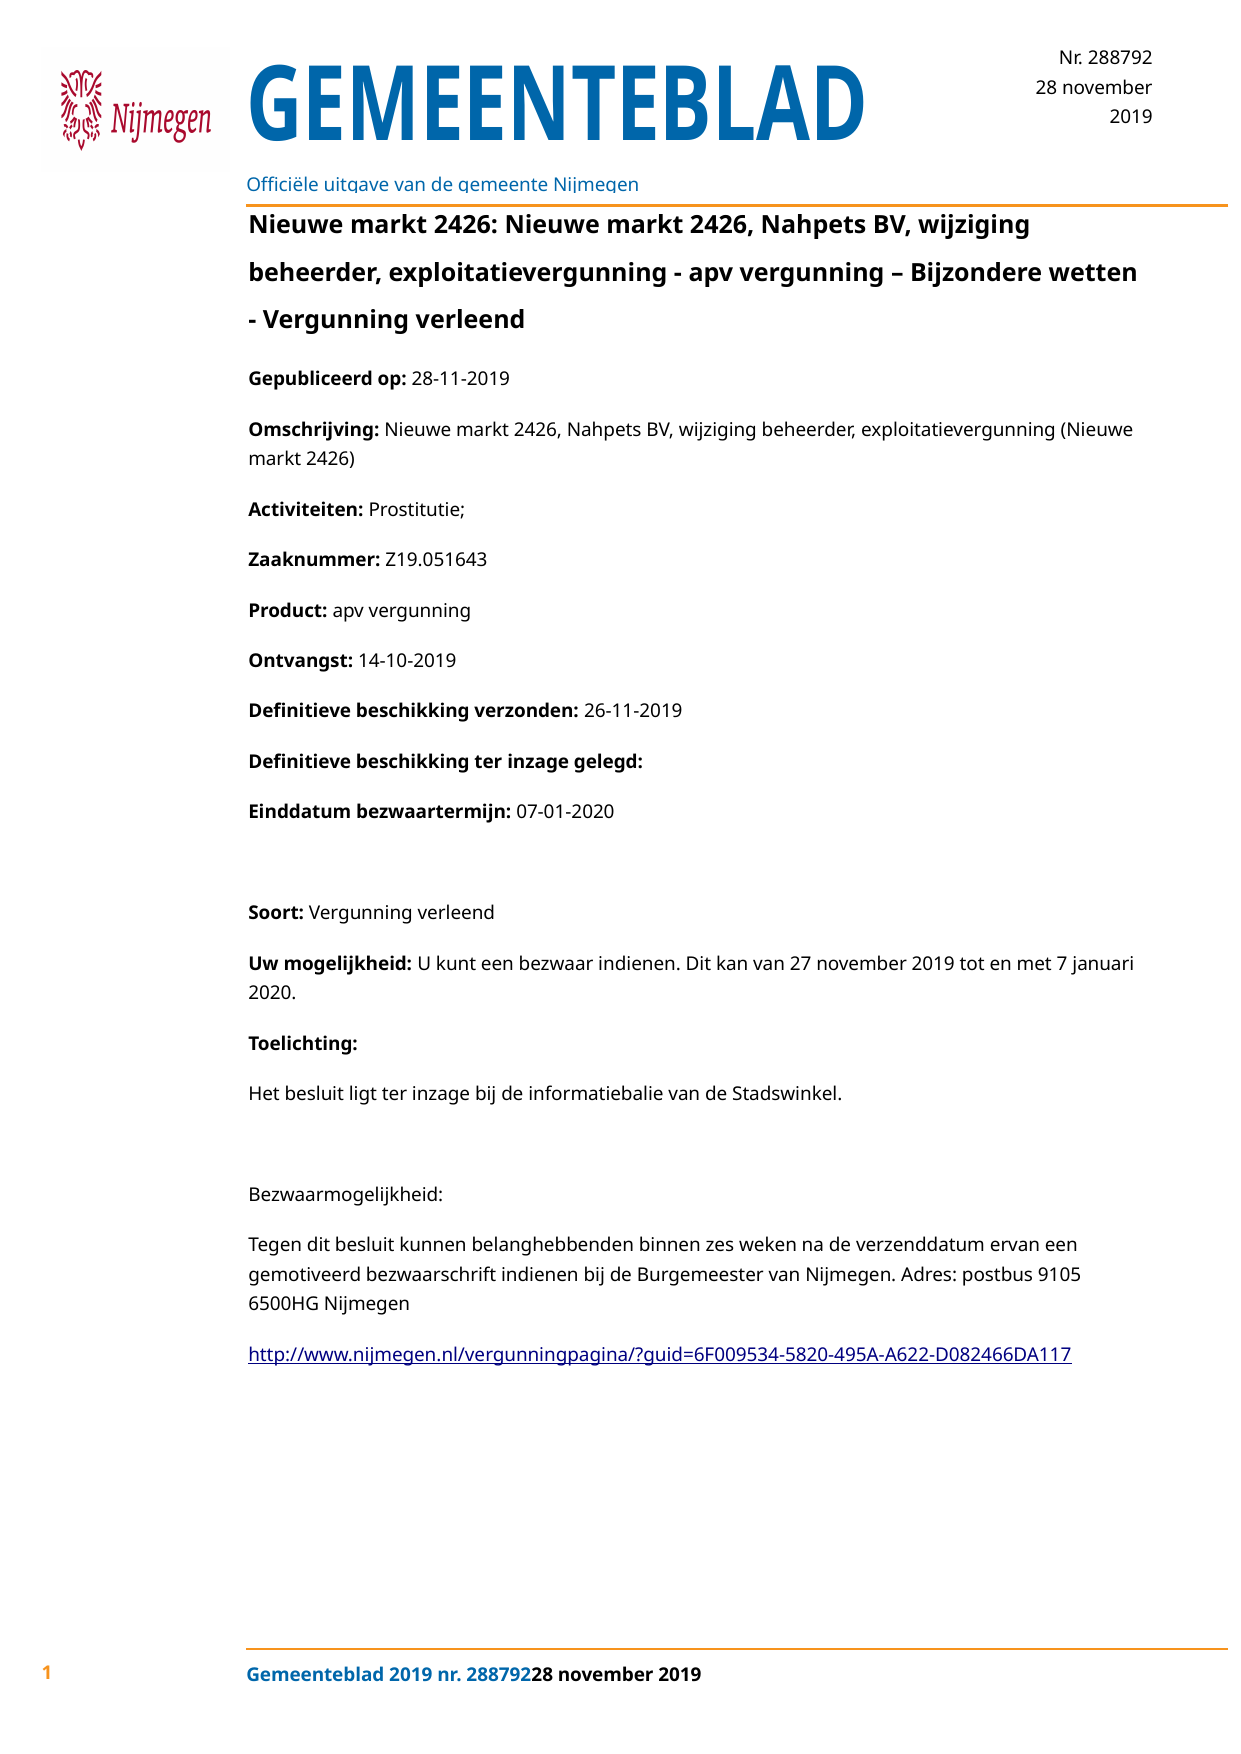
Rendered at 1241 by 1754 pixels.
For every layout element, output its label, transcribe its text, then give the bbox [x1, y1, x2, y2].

text Bezwaarmogelijkheid: [248, 1181, 1152, 1207]
text Nieuwe markt 2426: Nieuwe markt 2426, Nahpets BV, wijziging beheerder, exploitatievergunning - apv vergunning – Bijzondere wetten - Vergunning verleend [248, 207, 1152, 336]
text Omschrijving: Nieuwe markt 2426, Nahpets BV, wijziging beheerder, exploitatievergunning (Nieuwe markt 2426) [248, 416, 1152, 471]
text Gepubliceerd op: 28-11-2019 [248, 366, 1152, 391]
text Het besluit ligt ter inzage bij de informatiebalie van de Stadswinkel. [248, 1080, 1152, 1106]
text Einddatum bezwaartermijn: 07-01-2020 [248, 798, 1152, 824]
text Soort: Vergunning verleend [248, 899, 1152, 925]
text Product: apv vergunning [248, 597, 1152, 622]
text Definitieve beschikking verzonden: 26-11-2019 [248, 698, 1152, 723]
picture [41, 47, 231, 172]
text Uw mogelijkheid: U kunt een bezwaar indienen. Dit kan van 27 november 2019 tot en met 7 januari 2020. [248, 950, 1152, 1005]
text Toelichting: [248, 1030, 1152, 1055]
text Activiteiten: Prostitutie; [248, 496, 1152, 522]
text http://www.nijmegen.nl/vergunningpagina/?guid=6F009534-5820-495A-A622-D082466DA117 [248, 1341, 1152, 1367]
text Ontvangst: 14-10-2019 [248, 647, 1152, 673]
text Tegen dit besluit kunnen belanghebbenden binnen zes weken na de verzenddatum ervan een gemotiveerd bezwaarschrift indienen bij de Burgemeester van Nijmegen. Adres: postbus 9105 6500HG Nijmegen [248, 1231, 1152, 1316]
text Definitieve beschikking ter inzage gelegd: [248, 748, 1152, 774]
text Zaaknummer: Z19.051643 [248, 546, 1152, 572]
